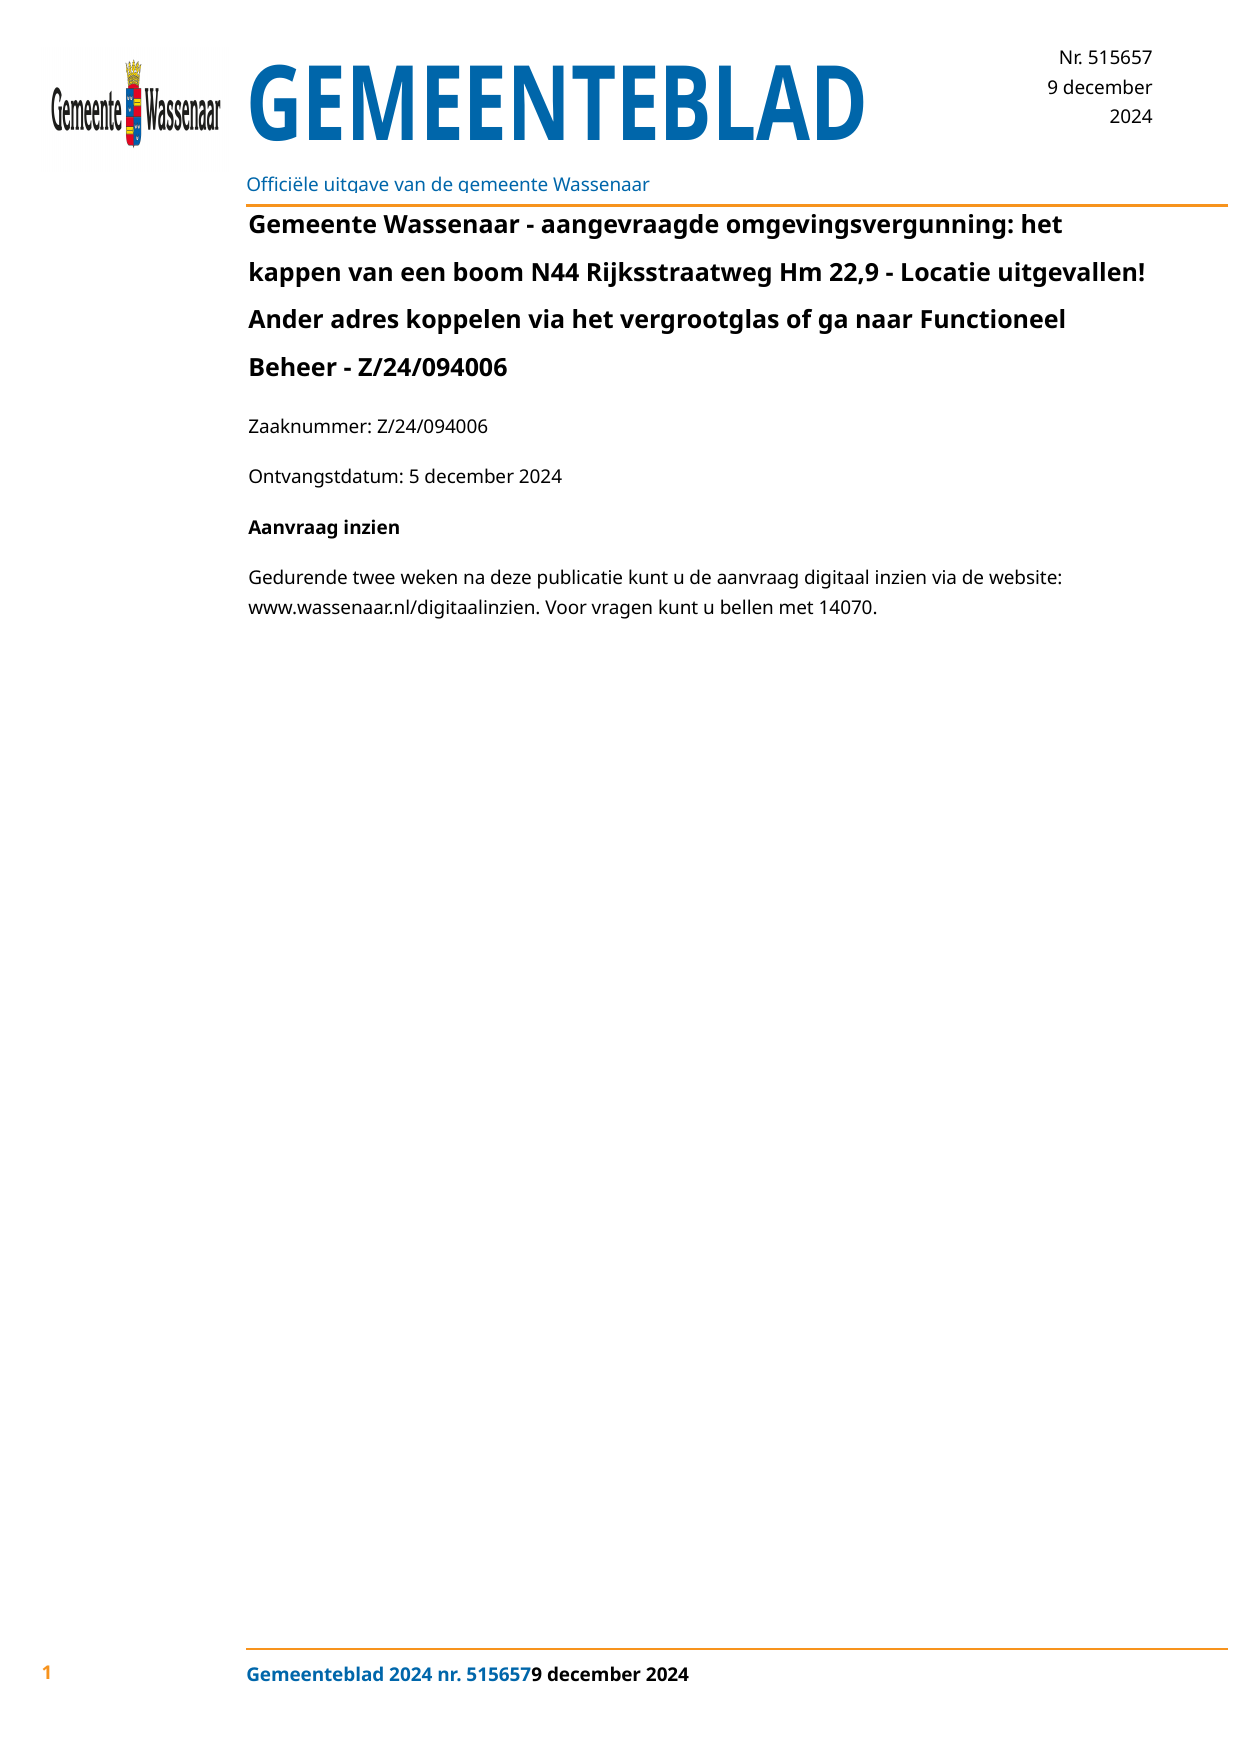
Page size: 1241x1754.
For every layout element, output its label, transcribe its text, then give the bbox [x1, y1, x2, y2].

text Zaaknummer: Z/24/094006 [248, 413, 1152, 439]
text Gemeente Wassenaar - aangevraagde omgevingsvergunning: het kappen van een boom N44 Rijksstraatweg Hm 22,9 - Locatie uitgevallen! Ander adres koppelen via het vergrootglas of ga naar Functioneel Beheer - Z/24/094006 [248, 207, 1152, 384]
text Gedurende twee weken na deze publicatie kunt u de aanvraag digitaal inzien via de website: www.wassenaar.nl/digitaalinzien. Voor vragen kunt u bellen met 14070. [248, 564, 1152, 620]
picture [41, 47, 231, 172]
text Ontvangstdatum: 5 december 2024 [248, 463, 1152, 489]
text Aanvraag inzien [248, 514, 1152, 540]
